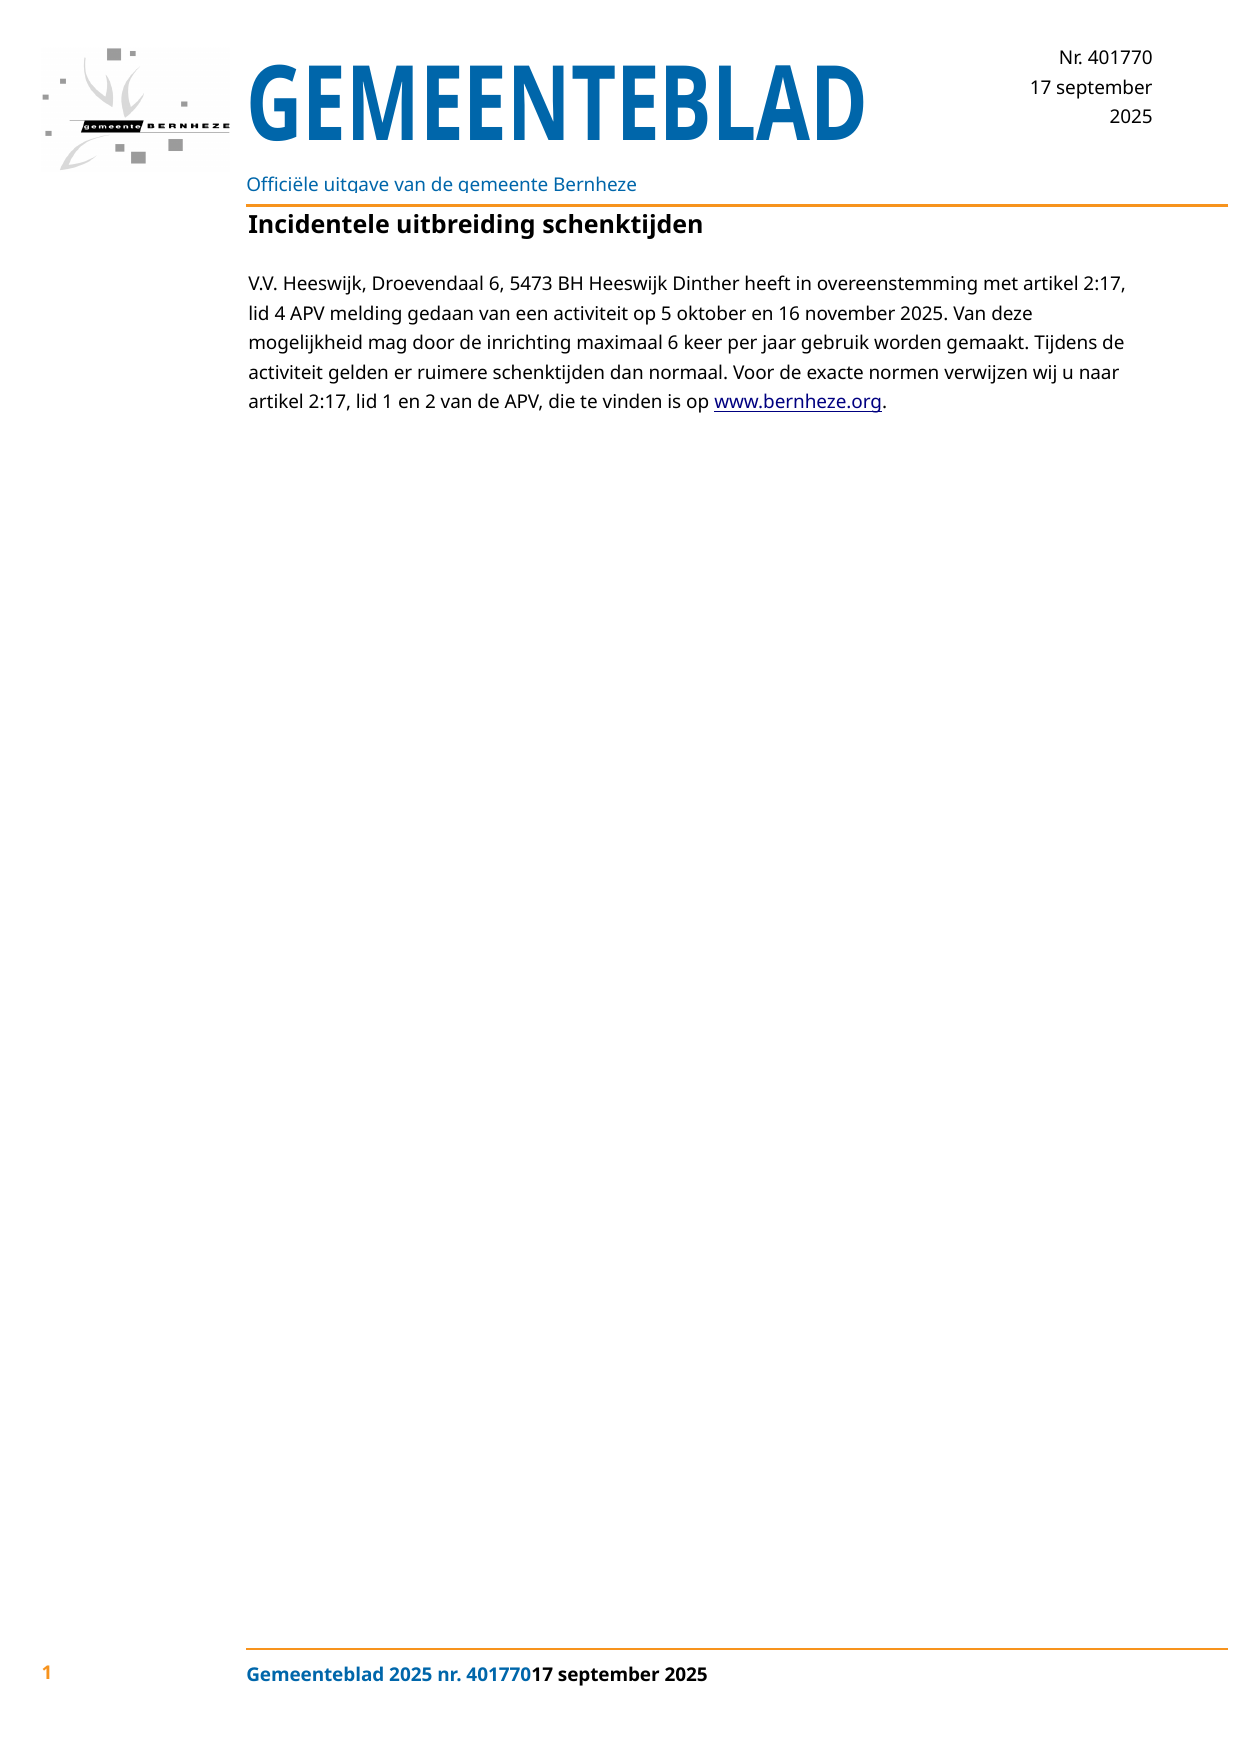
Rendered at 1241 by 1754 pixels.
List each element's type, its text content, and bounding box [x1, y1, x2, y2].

text Incidentele uitbreiding schenktijden [248, 207, 1152, 241]
text V.V. Heeswijk, Droevendaal 6, 5473 BH Heeswijk Dinther heeft in overeenstemming met artikel 2:17, lid 4 APV melding gedaan van een activiteit op 5 oktober en 16 november 2025. Van deze mogelijkheid mag door de inrichting maximaal 6 keer per jaar gebruik worden gemaakt. Tijdens de activiteit gelden er ruimere schenktijden dan normaal. Voor de exacte normen verwijzen wij u naar artikel 2:17, lid 1 en 2 van de APV, die te vinden is op www.bernheze.org. [248, 270, 1152, 414]
picture [41, 47, 231, 172]
